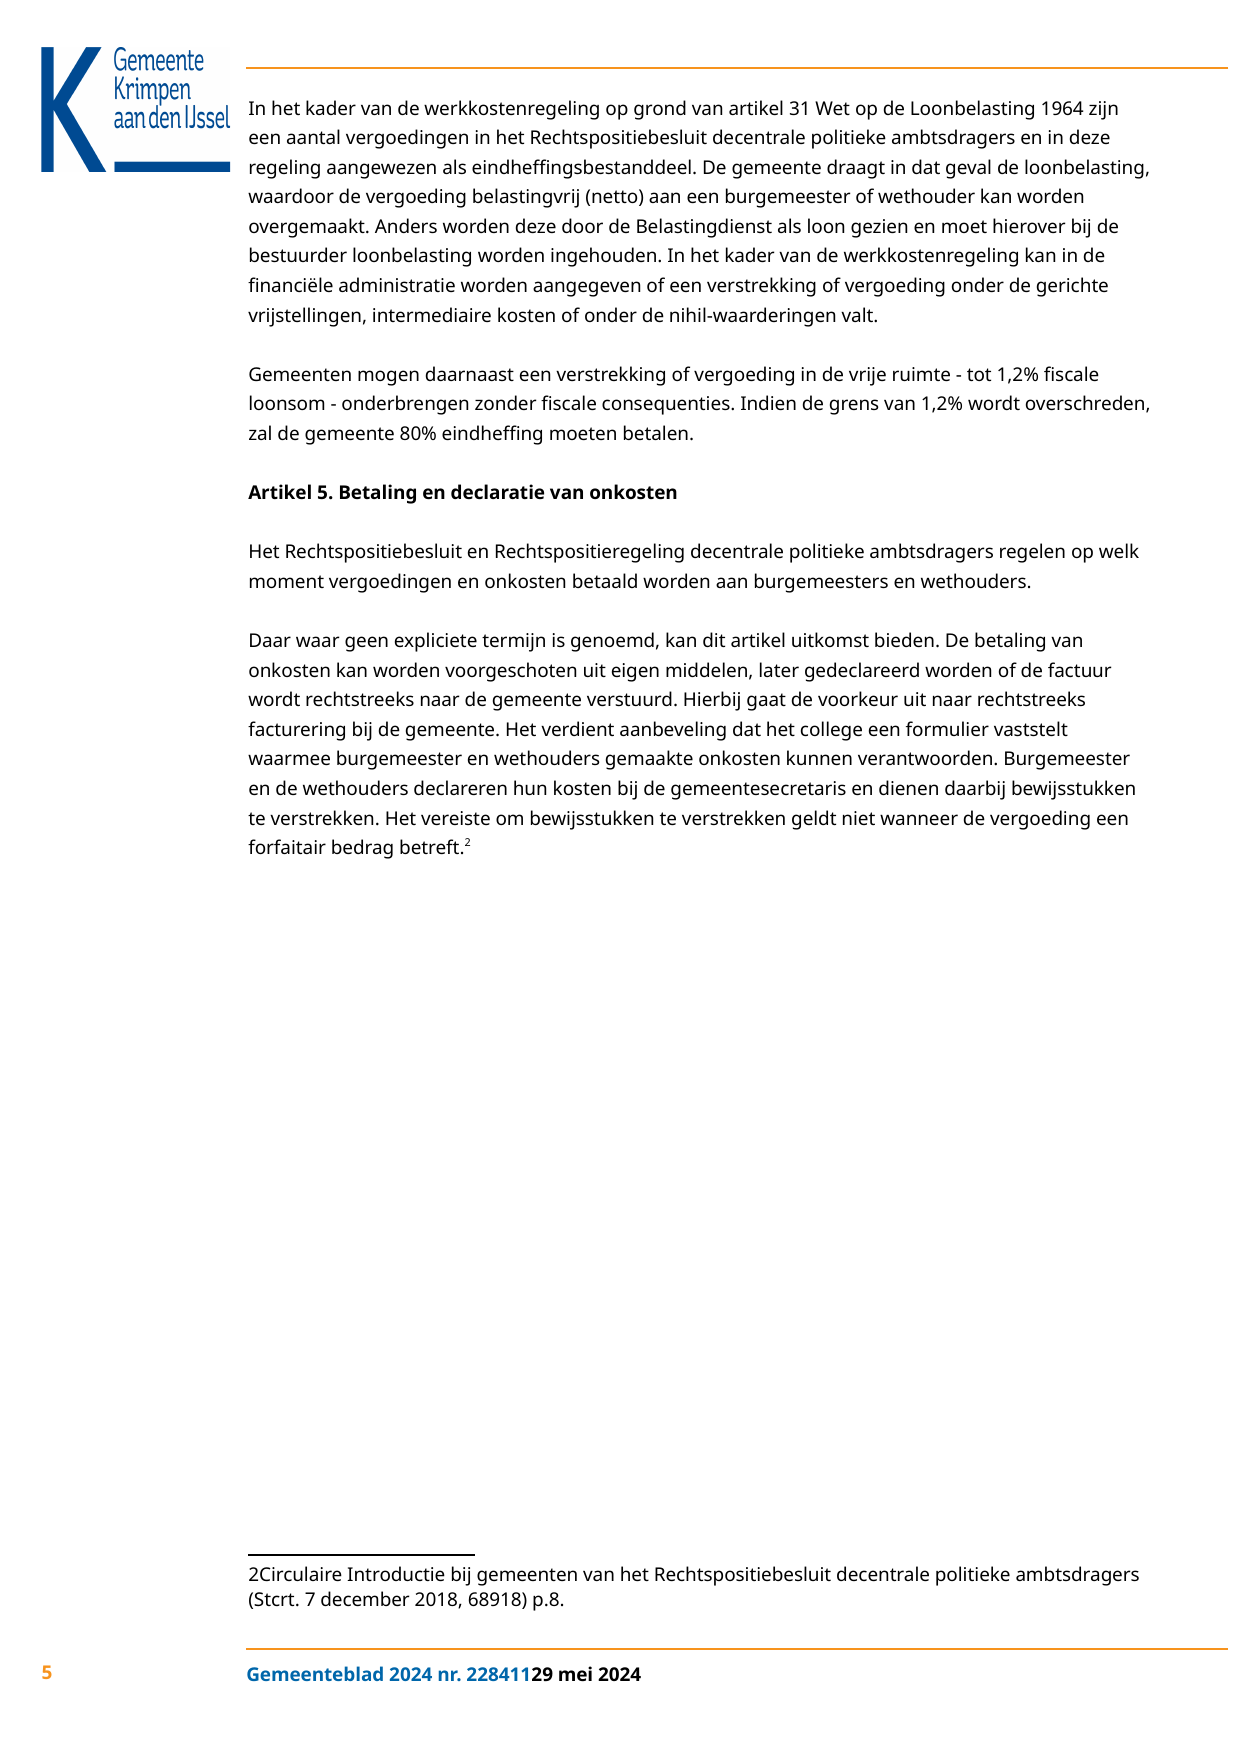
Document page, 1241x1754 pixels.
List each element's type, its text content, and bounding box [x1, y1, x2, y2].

text Circulaire Introductie bij gemeenten van het Rechtspositiebesluit decentrale politieke ambtsdragers (Stcrt. 7 december 2018, 68918) p.8. [248, 1561, 1152, 1612]
text Gemeenten mogen daarnaast een verstrekking of vergoeding in de vrije ruimte - tot 1,2% fiscale loonsom - onderbrengen zonder fiscale consequenties. Indien de grens van 1,2% wordt overschreden, zal de gemeente 80% eindheffing moeten betalen. [248, 361, 1152, 446]
text Het Rechtspositiebesluit en Rechtspositieregeling decentrale politieke ambtsdragers regelen op welk moment vergoedingen en onkosten betaald worden aan burgemeesters en wethouders. [248, 538, 1152, 594]
text In het kader van de werkkostenregeling op grond van artikel 31 Wet op de Loonbelasting 1964 zijn een aantal vergoedingen in het Rechtspositiebesluit decentrale politieke ambtsdragers en in deze regeling aangewezen als eindheffingsbestanddeel. De gemeente draagt in dat geval de loonbelasting, waardoor de vergoeding belastingvrij (netto) aan een burgemeester of wethouder kan worden overgemaakt. Anders worden deze door de Belastingdienst als loon gezien en moet hierover bij de bestuurder loonbelasting worden ingehouden. In het kader van de werkkostenregeling kan in de financiële administratie worden aangegeven of een verstrekking of vergoeding onder de gerichte vrijstellingen, intermediaire kosten of onder de nihil-waarderingen valt. [248, 95, 1152, 328]
text Artikel 5. Betaling en declaratie van onkosten [248, 479, 1152, 505]
picture [41, 47, 231, 172]
text Daar waar geen expliciete termijn is genoemd, kan dit artikel uitkomst bieden. De betaling van onkosten kan worden voorgeschoten uit eigen middelen, later gedeclareerd worden of de factuur wordt rechtstreeks naar de gemeente verstuurd. Hierbij gaat de voorkeur uit naar rechtstreeks facturering bij de gemeente. Het verdient aanbeveling dat het college een formulier vaststelt waarmee burgemeester en wethouders gemaakte onkosten kunnen verantwoorden. Burgemeester en de wethouders declareren hun kosten bij de gemeentesecretaris en dienen daarbij bewijsstukken te verstrekken. Het vereiste om bewijsstukken te verstrekken geldt niet wanneer de vergoeding een forfaitair bedrag betreft. [248, 627, 1152, 860]
